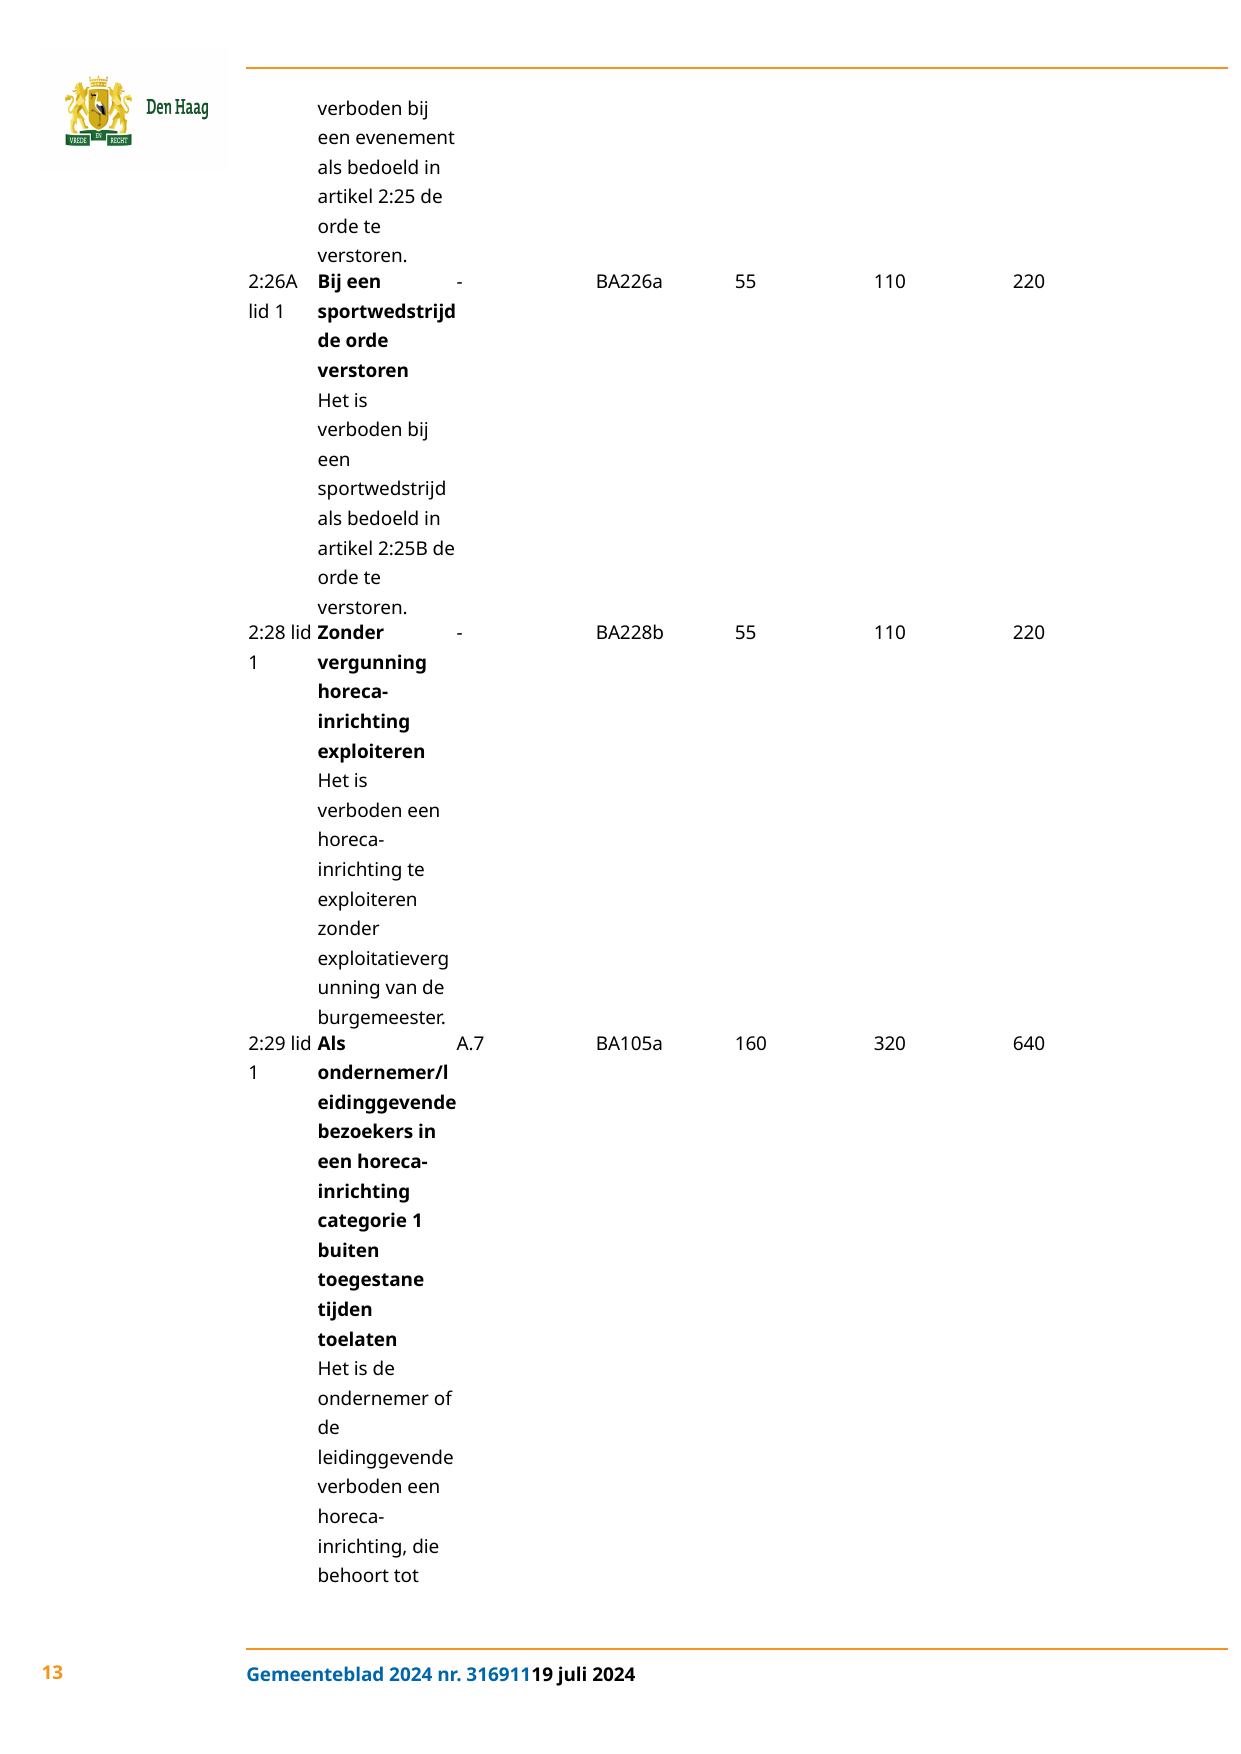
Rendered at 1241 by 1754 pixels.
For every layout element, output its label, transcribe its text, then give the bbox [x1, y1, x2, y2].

table_cell 2:29 lid 1 [248, 1030, 317, 1588]
table_cell 160 [735, 1030, 873, 1588]
table_cell BA228b [596, 620, 734, 1030]
table_cell BA105a [596, 1030, 734, 1588]
table_cell BA226a [596, 269, 734, 619]
table_cell verboden bij een evenement als bedoeld in artikel 2:25 de orde te verstoren. [318, 95, 456, 268]
table_cell - [456, 269, 596, 619]
table_cell 2:28 lid 1 [248, 620, 317, 1030]
table_cell A.7 [456, 1030, 596, 1588]
table_cell [874, 95, 1013, 268]
table_cell - [456, 620, 596, 1030]
table_cell 55 [735, 620, 873, 1030]
table_cell - [456, 95, 596, 268]
table_cell [248, 95, 317, 268]
table_cell 220 [1013, 269, 1152, 619]
table_cell 110 [874, 620, 1013, 1030]
table_cell [1013, 95, 1152, 268]
table_cell [596, 95, 734, 268]
table_cell 55 [735, 269, 873, 619]
table_cell Als ondernemer/leidinggevende bezoekers in een horeca-inrichting categorie 1 buiten toegestane tijden toelaten Het is de ondernemer of de leidinggevende verboden een horeca-inrichting, die behoort tot [318, 1030, 456, 1588]
table_cell 220 [1013, 620, 1152, 1030]
table_cell 320 [874, 1030, 1013, 1588]
table_cell [735, 95, 873, 268]
table_cell 640 [1013, 1030, 1152, 1588]
table_cell 2:26A lid 1 [248, 269, 317, 619]
picture [41, 47, 231, 172]
table_cell Zonder vergunning horeca-inrichting exploiteren Het is verboden een horeca-inrichting te exploiteren zonder exploitatievergunning van de burgemeester. [318, 620, 456, 1030]
table_cell Bij een sportwedstrijd de orde verstoren Het is verboden bij een sportwedstrijd als bedoeld in artikel 2:25B de orde te verstoren. [318, 269, 456, 619]
table_cell 110 [874, 269, 1013, 619]
